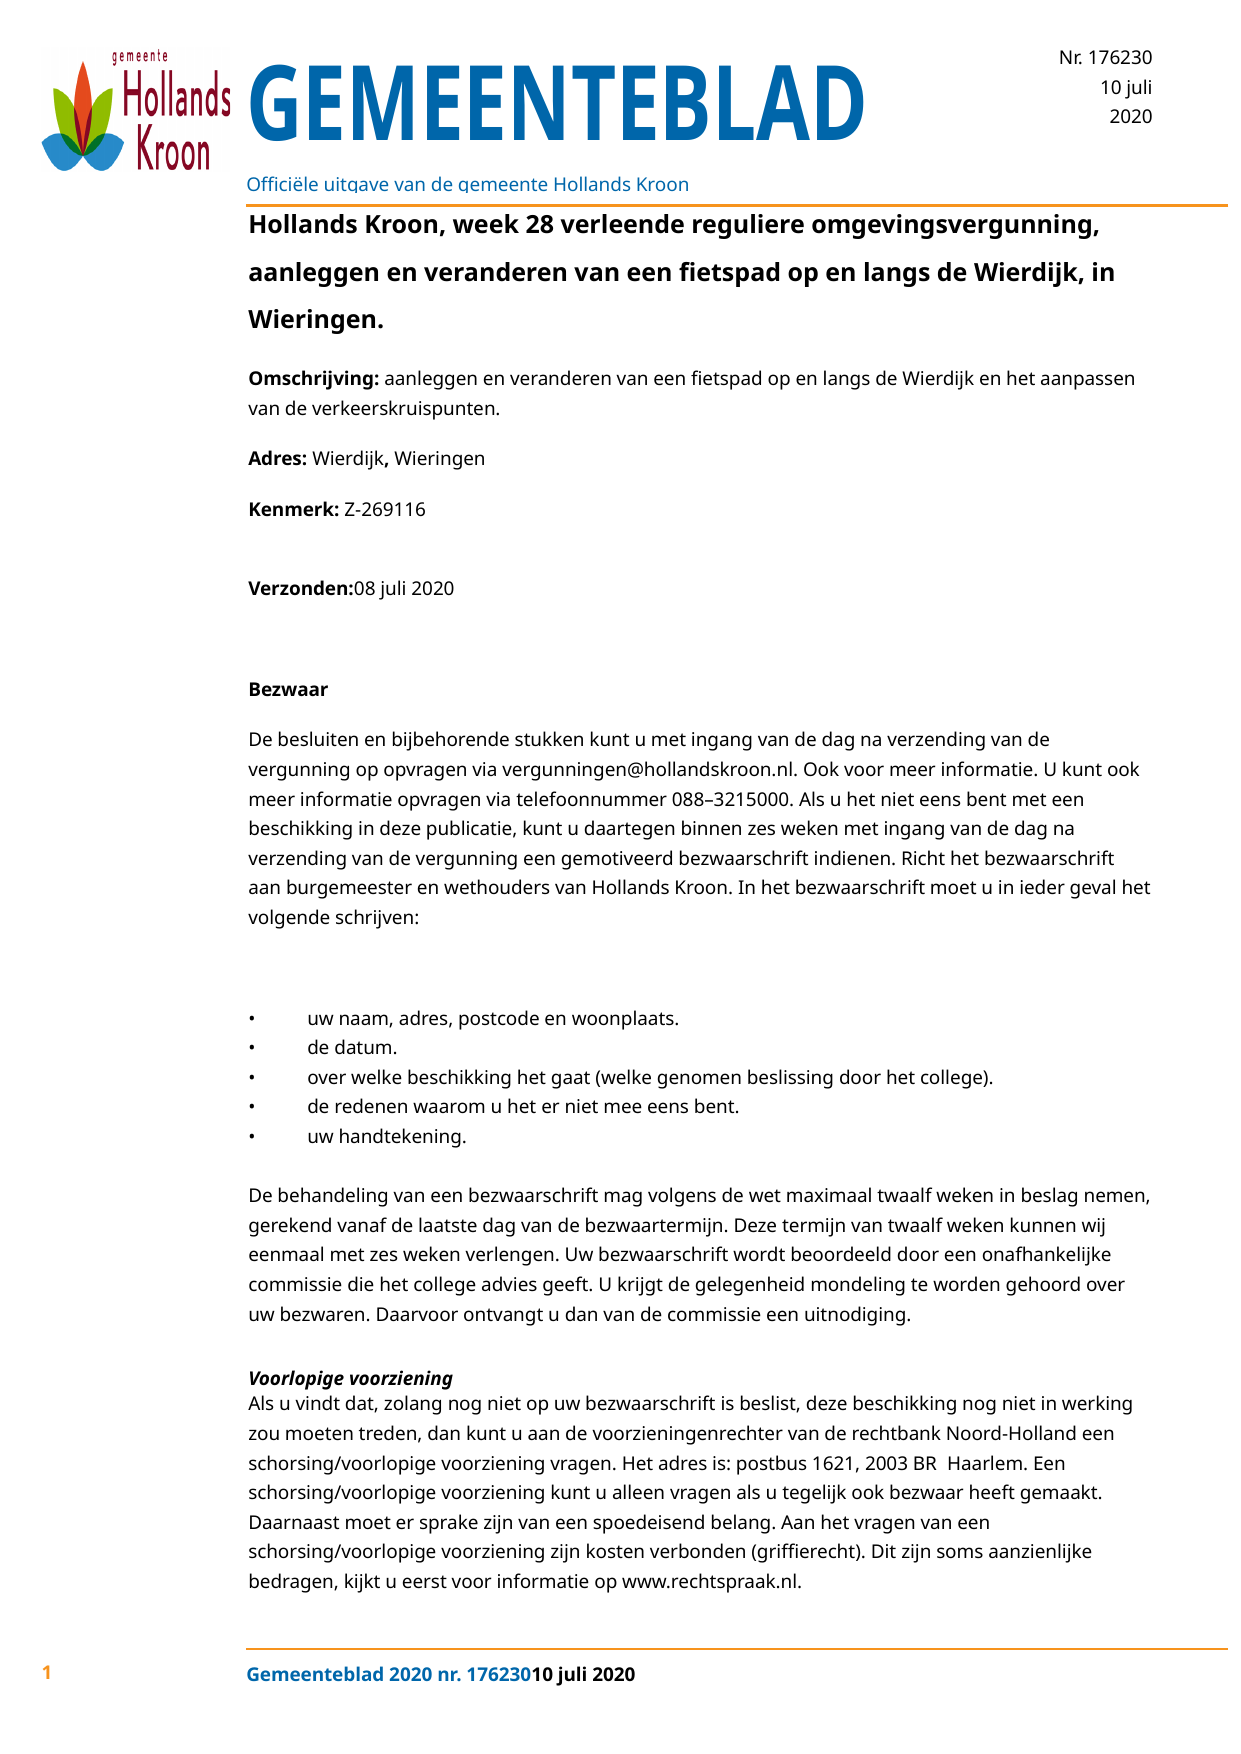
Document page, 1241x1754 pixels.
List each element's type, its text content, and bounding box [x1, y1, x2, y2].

list de redenen waarom u het er niet mee eens bent. [248, 1094, 1152, 1119]
list over welke beschikking het gaat (welke genomen beslissing door het college). [248, 1064, 1152, 1090]
list uw handtekening. [248, 1123, 1152, 1149]
text De behandeling van een bezwaarschrift mag volgens de wet maximaal twaalf weken in beslag nemen, gerekend vanaf de laatste dag van de bezwaartermijn. Deze termijn van twaalf weken kunnen wij eenmaal met zes weken verlengen. Uw bezwaarschrift wordt beoordeeld door een onafhankelijke commissie die het college advies geeft. U krijgt de gelegenheid mondeling te worden gehoord over uw bezwaren. Daarvoor ontvangt u dan van de commissie een uitnodiging. [248, 1182, 1152, 1327]
picture [41, 47, 231, 172]
text Omschrijving: aanleggen en veranderen van een fietspad op en langs de Wierdijk en het aanpassen van de verkeerskruispunten. [248, 366, 1152, 421]
text Kenmerk: Z-269116 [248, 496, 1152, 522]
table_header [248, 546, 700, 572]
text Verzonden:08 juli 2020 [248, 575, 1152, 601]
table_header [700, 546, 1152, 572]
text Voorlopige voorziening [248, 1365, 1152, 1391]
list de datum. [248, 1034, 1152, 1060]
text Bezwaar [248, 676, 1152, 702]
text Adres: Wierdijk, Wieringen [248, 446, 1152, 471]
text Hollands Kroon, week 28 verleende reguliere omgevingsvergunning, aanleggen en veranderen van een fietspad op en langs de Wierdijk, in Wieringen. [248, 207, 1152, 336]
text Als u vindt dat, zolang nog niet op uw bezwaarschrift is beslist, deze beschikking nog niet in werking zou moeten treden, dan kunt u aan de voorzieningenrechter van de rechtbank Noord-Holland een schorsing/voorlopige voorziening vragen. Het adres is: postbus 1621, 2003 BR Haarlem. Een schorsing/voorlopige voorziening kunt u alleen vragen als u tegelijk ook bezwaar heeft gemaakt. Daarnaast moet er sprake zijn van een spoedeisend belang. Aan het vragen van een schorsing/voorlopige voorziening zijn kosten verbonden (griffierecht). Dit zijn soms aanzienlijke bedragen, kijkt u eerst voor informatie op www.rechtspraak.nl. [248, 1391, 1152, 1594]
list uw naam, adres, postcode en woonplaats. [248, 1005, 1152, 1031]
text De besluiten en bijbehorende stukken kunt u met ingang van de dag na verzending van de vergunning op opvragen via vergunningen@hollandskroon.nl. Ook voor meer informatie. U kunt ook meer informatie opvragen via telefoonnummer 088–3215000. Als u het niet eens bent met een beschikking in deze publicatie, kunt u daartegen binnen zes weken met ingang van de dag na verzending van de vergunning een gemotiveerd bezwaarschrift indienen. Richt het bezwaarschrift aan burgemeester en wethouders van Hollands Kroon. In het bezwaarschrift moet u in ieder geval het volgende schrijven: [248, 727, 1152, 930]
